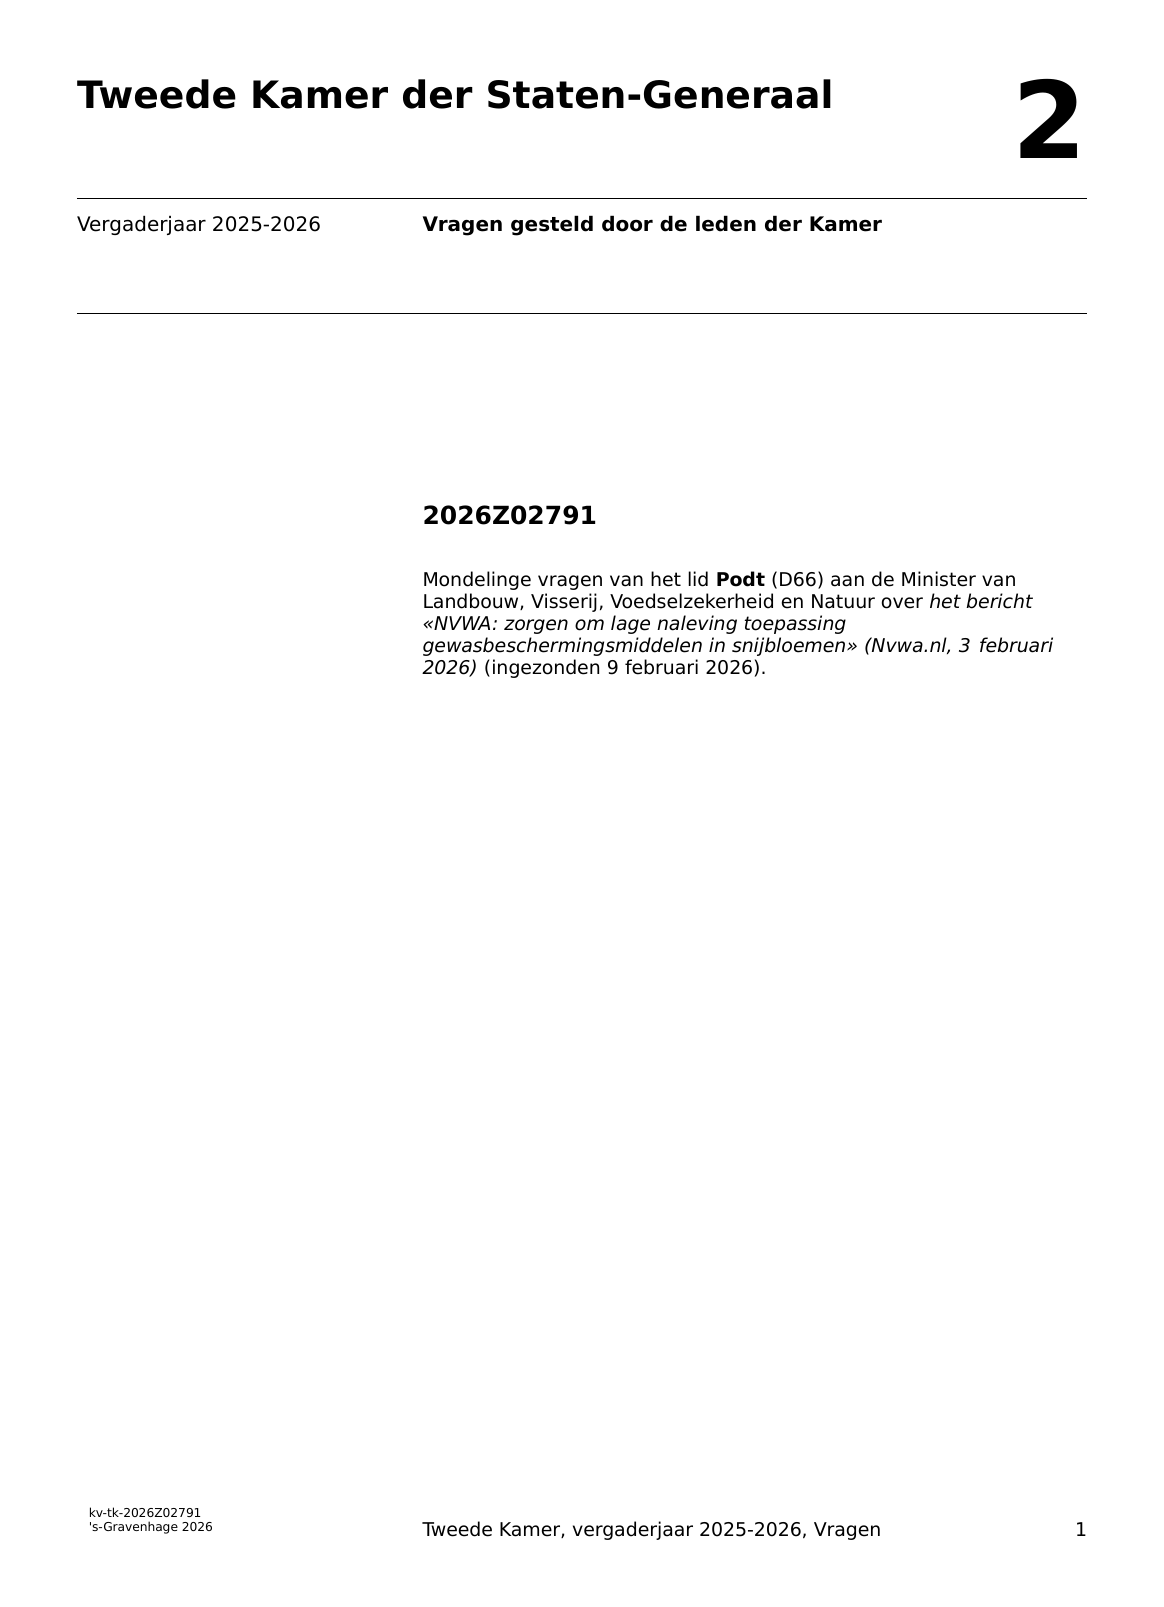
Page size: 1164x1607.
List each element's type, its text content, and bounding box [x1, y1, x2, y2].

table_cell Vragen gesteld door de leden der Kamer [422, 199, 1087, 313]
text 's-Gravenhage 2026 [88, 1520, 323, 1534]
text Mondelinge vragen van het lid Podt (D66) aan de Minister van Landbouw, Visserij, Voedselzekerheid en Natuur over het bericht «NVWA: zorgen om lage naleving toepassing gewasbeschermingsmiddelen in snijbloemen» (Nvwa.nl, 3 februari 2026) (ingezonden 9 februari 2026). [422, 569, 1087, 679]
text 2026Z02791 [422, 501, 1087, 531]
table_header 2 [886, 59, 1087, 198]
table_cell Vergaderjaar 2025-2026 [77, 199, 422, 313]
table_header Tweede Kamer der Staten-Generaal [77, 59, 886, 198]
text kv-tk-2026Z02791 [88, 1506, 323, 1520]
